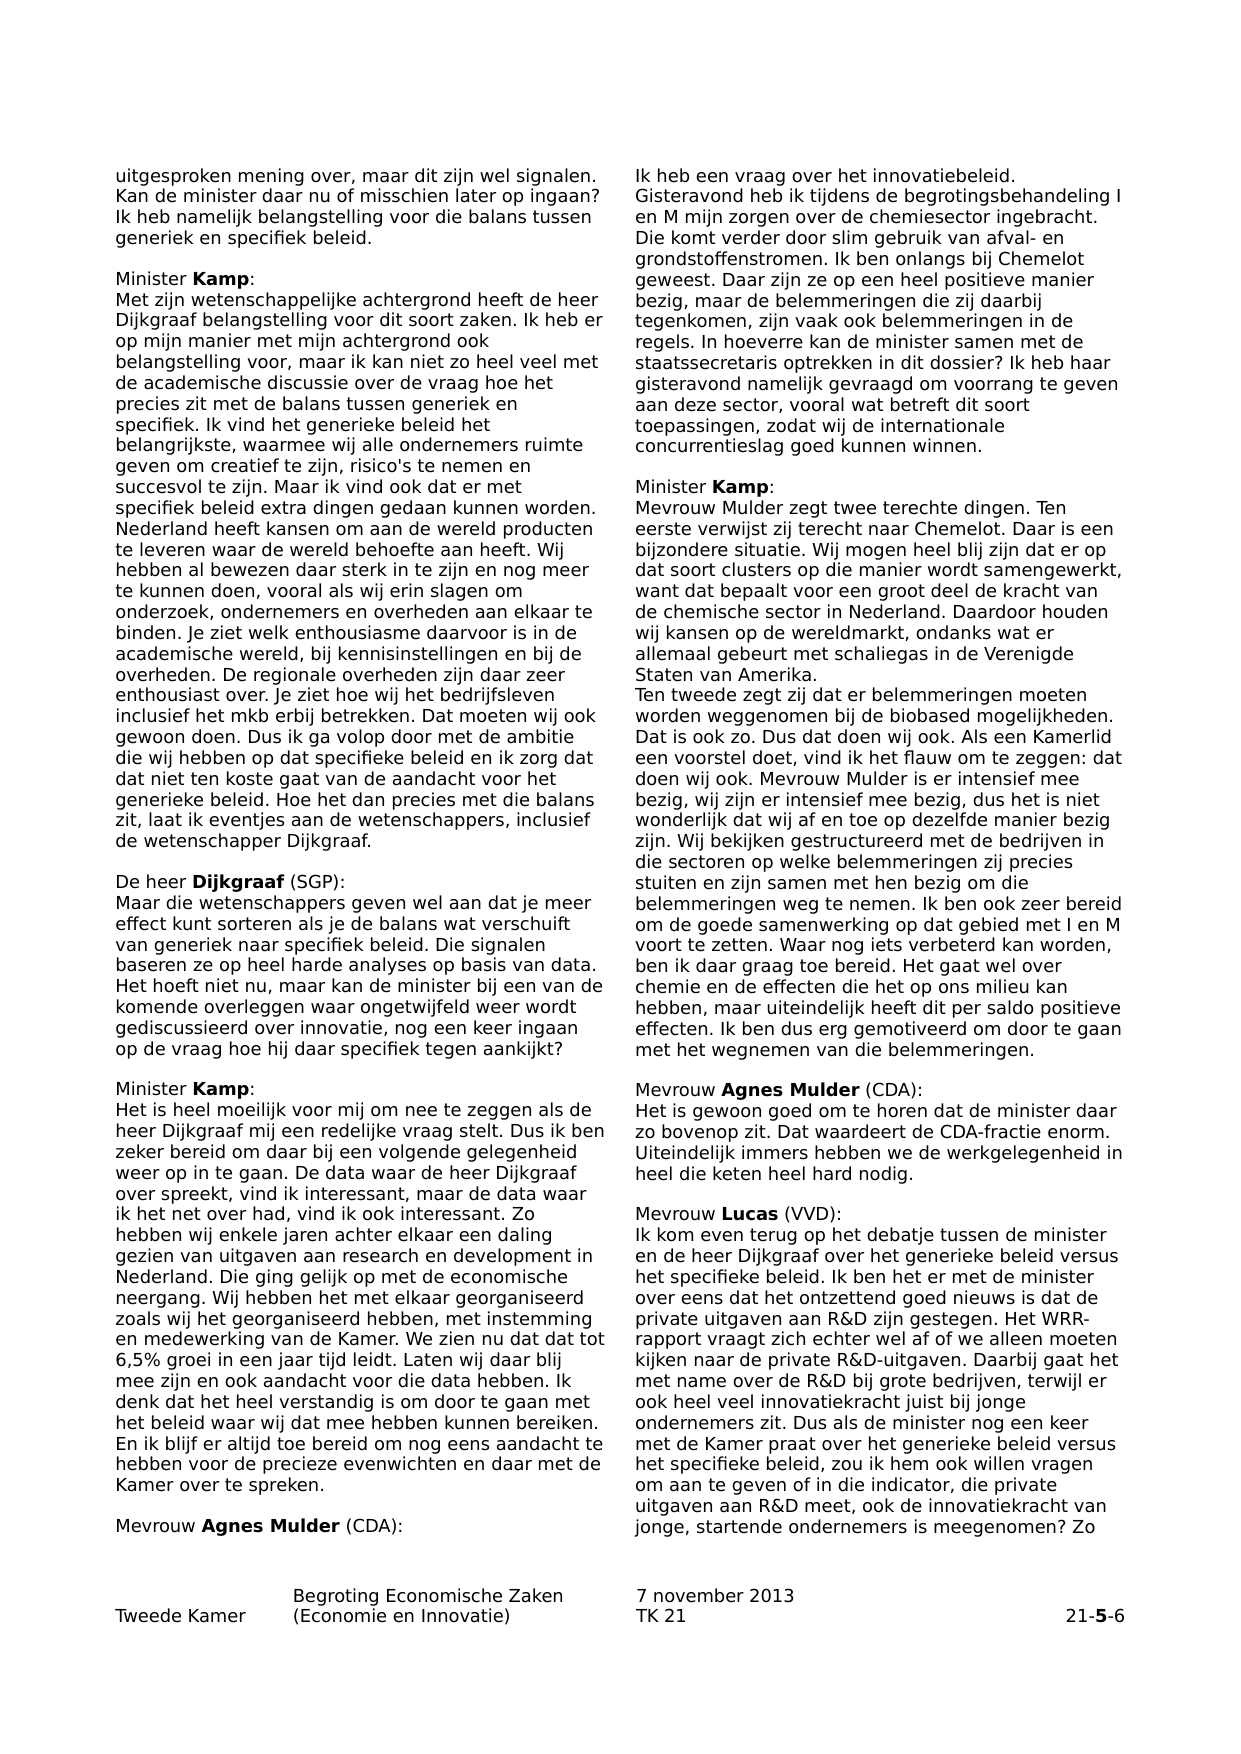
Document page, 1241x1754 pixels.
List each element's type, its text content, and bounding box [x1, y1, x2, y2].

text Ten tweede zegt zij dat er belemmeringen moeten worden weggenomen bij de biobased mogelijkheden. Dat is ook zo. Dus dat doen wij ook. Als een Kamerlid een voorstel doet, vind ik het flauw om te zeggen: dat doen wij ook. Mevrouw Mulder is er intensief mee bezig, wij zijn er intensief mee bezig, dus het is niet wonderlijk dat wij af en toe op dezelfde manier bezig zijn. Wij bekijken gestructureerd met de bedrijven in die sectoren op welke belemmeringen zij precies stuiten en zijn samen met hen bezig om die belemmeringen weg te nemen. Ik ben ook zeer bereid om de goede samenwerking op dat gebied met I en M voort te zetten. Waar nog iets verbeterd kan worden, ben ik daar graag toe bereid. Het gaat wel over chemie en de effecten die het op ons milieu kan hebben, maar uiteindelijk heeft dit per saldo positieve effecten. Ik ben dus erg gemotiveerd om door te gaan met het wegnemen van die belemmeringen. [635, 685, 1125, 1060]
text Met zijn wetenschappelijke achtergrond heeft de heer Dijkgraaf belangstelling voor dit soort zaken. Ik heb er op mijn manier met mijn achtergrond ook belangstelling voor, maar ik kan niet zo heel veel met de academische discussie over de vraag hoe het precies zit met de balans tussen generiek en specifiek. Ik vind het generieke beleid het belangrijkste, waarmee wij alle ondernemers ruimte geven om creatief te zijn, risico's te nemen en succesvol te zijn. Maar ik vind ook dat er met specifiek beleid extra dingen gedaan kunnen worden. [115, 289, 605, 518]
text Ik kom even terug op het debatje tussen de minister en de heer Dijkgraaf over het generieke beleid versus het specifieke beleid. Ik ben het er met de minister over eens dat het ontzettend goed nieuws is dat de private uitgaven aan R&D zijn gestegen. Het WRR-rapport vraagt zich echter wel af of we alleen moeten kijken naar de private R&D-uitgaven. Daarbij gaat het met name over de R&D bij grote bedrijven, terwijl er ook heel veel innovatiekracht juist bij jonge ondernemers zit. Dus als de minister nog een keer met de Kamer praat over het generieke beleid versus het specifieke beleid, zou ik hem ook willen vragen om aan te geven of in die indicator, die private uitgaven aan R&D meet, ook de innovatiekracht van jonge, startende ondernemers is meegenomen? Zo [635, 1225, 1125, 1537]
text Mevrouw Lucas (VVD): [635, 1204, 1125, 1225]
text De heer Dijkgraaf (SGP): [115, 872, 605, 893]
text Mevrouw Agnes Mulder (CDA): [115, 1516, 605, 1537]
text Minister Kamp: [635, 477, 1125, 498]
text Mevrouw Mulder zegt twee terechte dingen. Ten eerste verwijst zij terecht naar Chemelot. Daar is een bijzondere situatie. Wij mogen heel blij zijn dat er op dat soort clusters op die manier wordt samengewerkt, want dat bepaalt voor een groot deel de kracht van de chemische sector in Nederland. Daardoor houden wij kansen op de wereldmarkt, ondanks wat er allemaal gebeurt met schaliegas in de Verenigde Staten van Amerika. [635, 498, 1125, 685]
text Het is heel moeilijk voor mij om nee te zeggen als de heer Dijkgraaf mij een redelijke vraag stelt. Dus ik ben zeker bereid om daar bij een volgende gelegenheid weer op in te gaan. De data waar de heer Dijkgraaf over spreekt, vind ik interessant, maar de data waar ik het net over had, vind ik ook interessant. Zo hebben wij enkele jaren achter elkaar een daling gezien van uitgaven aan research en development in Nederland. Die ging gelijk op met de economische neergang. Wij hebben het met elkaar georganiseerd zoals wij het georganiseerd hebben, met instemming en medewerking van de Kamer. We zien nu dat dat tot 6,5% groei in een jaar tijd leidt. Laten wij daar blij mee zijn en ook aandacht voor die data hebben. Ik denk dat het heel verstandig is om door te gaan met het beleid waar wij dat mee hebben kunnen bereiken. En ik blijf er altijd toe bereid om nog eens aandacht te hebben voor de precieze evenwichten en daar met de Kamer over te spreken. [115, 1100, 605, 1496]
text uitgesproken mening over, maar dit zijn wel signalen. Kan de minister daar nu of misschien later op ingaan? Ik heb namelijk belangstelling voor die balans tussen generiek en specifiek beleid. [115, 165, 605, 249]
text Mevrouw Agnes Mulder (CDA): [635, 1080, 1125, 1101]
text Het is gewoon goed om te horen dat de minister daar zo bovenop zit. Dat waardeert de CDA-fractie enorm. Uiteindelijk immers hebben we de werkgelegenheid in heel die keten heel hard nodig. [635, 1101, 1125, 1184]
text Nederland heeft kansen om aan de wereld producten te leveren waar de wereld behoefte aan heeft. Wij hebben al bewezen daar sterk in te zijn en nog meer te kunnen doen, vooral als wij erin slagen om onderzoek, ondernemers en overheden aan elkaar te binden. Je ziet welk enthousiasme daarvoor is in de academische wereld, bij kennisinstellingen en bij de overheden. De regionale overheden zijn daar zeer enthousiast over. Je ziet hoe wij het bedrijfsleven inclusief het mkb erbij betrekken. Dat moeten wij ook gewoon doen. Dus ik ga volop door met de ambitie die wij hebben op dat specifieke beleid en ik zorg dat dat niet ten koste gaat van de aandacht voor het generieke beleid. Hoe het dan precies met die balans zit, laat ik eventjes aan de wetenschappers, inclusief de wetenschapper Dijkgraaf. [115, 518, 605, 852]
text Ik heb een vraag over het innovatiebeleid. Gisteravond heb ik tijdens de begrotingsbehandeling I en M mijn zorgen over de chemiesector ingebracht. Die komt verder door slim gebruik van afval- en grondstoffenstromen. Ik ben onlangs bij Chemelot geweest. Daar zijn ze op een heel positieve manier bezig, maar de belemmeringen die zij daarbij tegenkomen, zijn vaak ook belemmeringen in de regels. In hoeverre kan de minister samen met de staatssecretaris optrekken in dit dossier? Ik heb haar gisteravond namelijk gevraagd om voorrang te geven aan deze sector, vooral wat betreft dit soort toepassingen, zodat wij de internationale concurrentieslag goed kunnen winnen. [635, 165, 1125, 457]
text Minister Kamp: [115, 269, 605, 289]
text Minister Kamp: [115, 1079, 605, 1100]
text Maar die wetenschappers geven wel aan dat je meer effect kunt sorteren als je de balans wat verschuift van generiek naar specifiek beleid. Die signalen baseren ze op heel harde analyses op basis van data. Het hoeft niet nu, maar kan de minister bij een van de komende overleggen waar ongetwijfeld weer wordt gediscussieerd over innovatie, nog een keer ingaan op de vraag hoe hij daar specifiek tegen aankijkt? [115, 893, 605, 1059]
